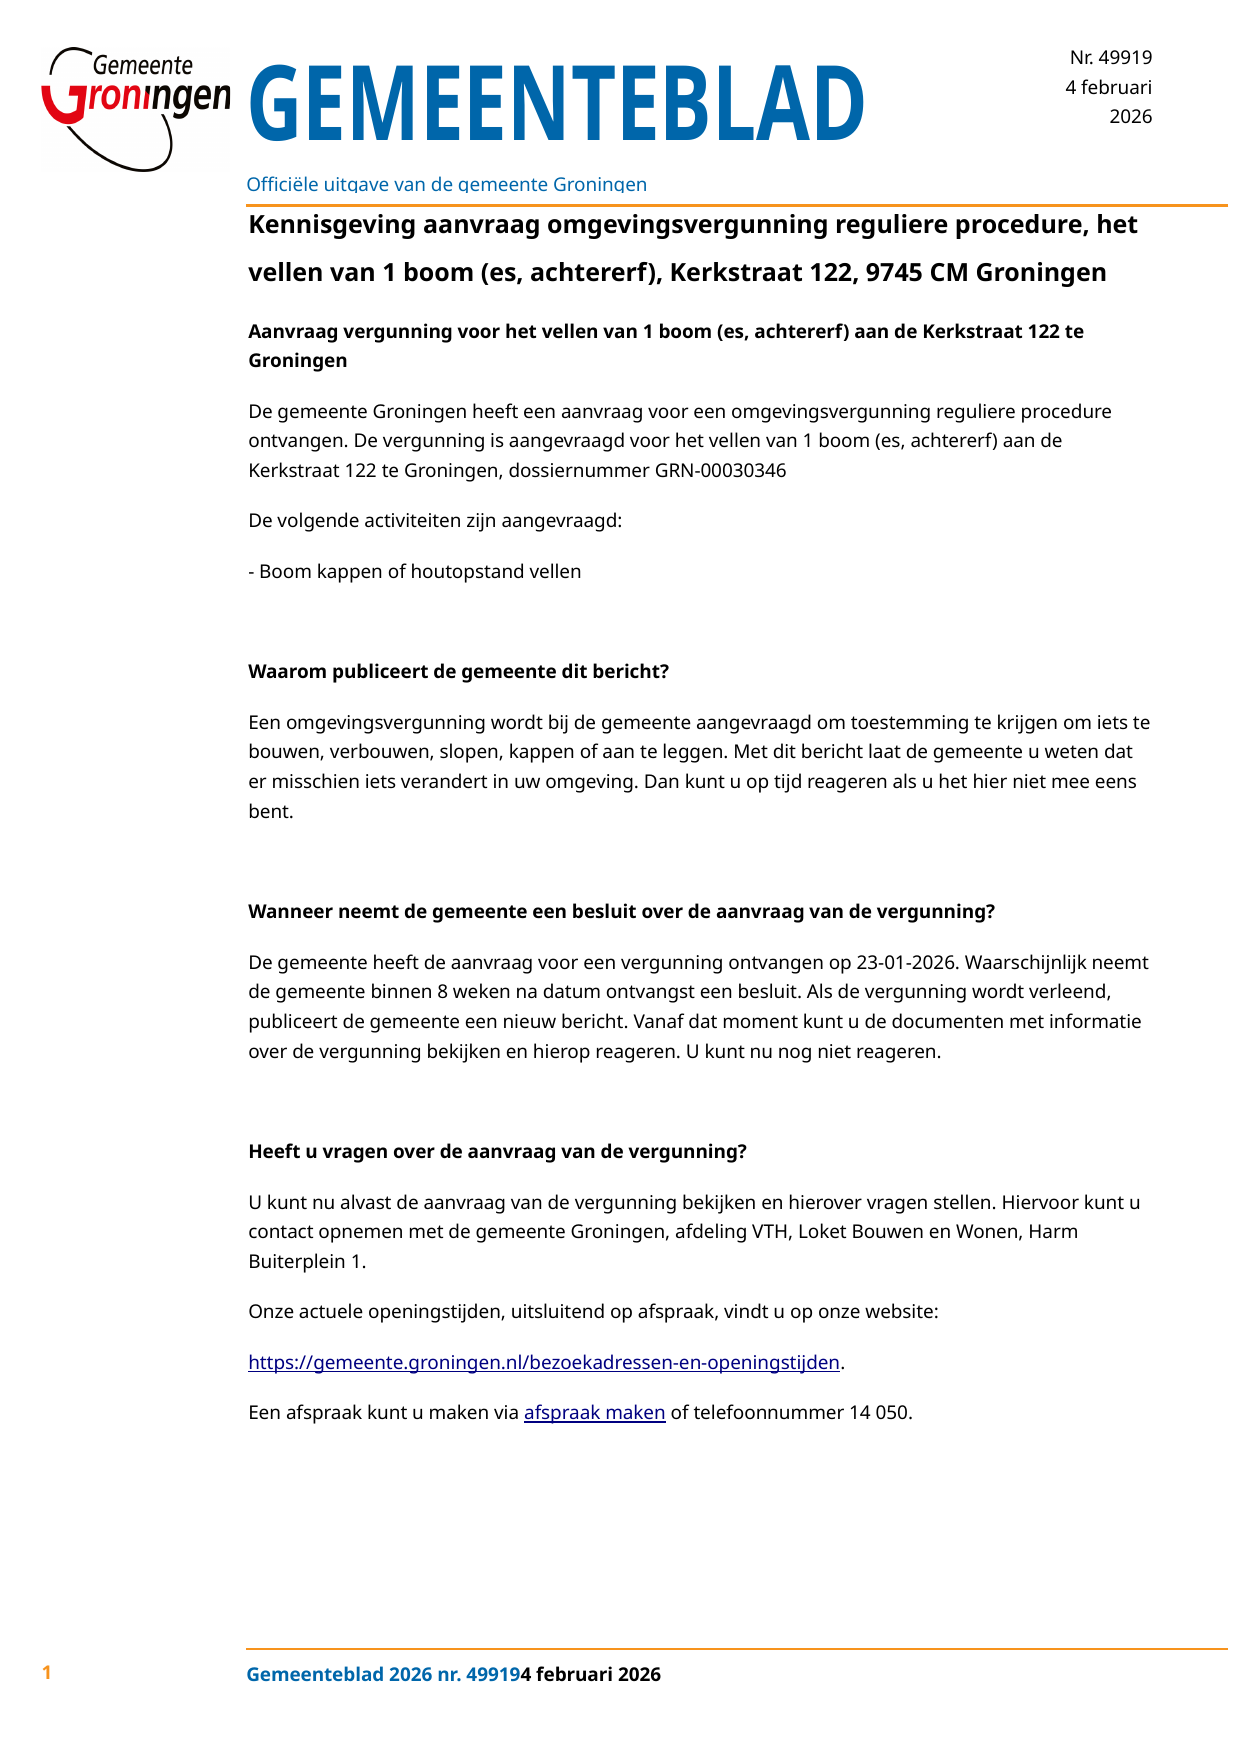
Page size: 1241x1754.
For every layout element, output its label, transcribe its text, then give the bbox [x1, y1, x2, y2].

text Heeft u vragen over de aanvraag van de vergunning? [248, 1139, 1152, 1164]
text De gemeente heeft de aanvraag voor een vergunning ontvangen op 23-01-2026. Waarschijnlijk neemt de gemeente binnen 8 weken na datum ontvangst een besluit. Als de vergunning wordt verleend, publiceert de gemeente een nieuw bericht. Vanaf dat moment kunt u de documenten met informatie over de vergunning bekijken en hierop reageren. U kunt nu nog niet reageren. [248, 949, 1152, 1064]
text Aanvraag vergunning voor het vellen van 1 boom (es, achtererf) aan de Kerkstraat 122 te Groningen [248, 318, 1152, 373]
text De volgende activiteiten zijn aangevraagd: [248, 507, 1152, 533]
text Waarom publiceert de gemeente dit bericht? [248, 659, 1152, 684]
text - Boom kappen of houtopstand vellen [248, 558, 1152, 584]
text U kunt nu alvast de aanvraag van de vergunning bekijken en hierover vragen stellen. Hiervoor kunt u contact opnemen met de gemeente Groningen, afdeling VTH, Loket Bouwen en Wonen, Harm Buiterplein 1. [248, 1189, 1152, 1274]
text Een afspraak kunt u maken via afspraak maken of telefoonnummer 14 050. [248, 1399, 1152, 1425]
picture [41, 47, 231, 172]
text Onze actuele openingstijden, uitsluitend op afspraak, vindt u op onze website: [248, 1299, 1152, 1324]
text Een omgevingsvergunning wordt bij de gemeente aangevraagd om toestemming te krijgen om iets te bouwen, verbouwen, slopen, kappen of aan te leggen. Met dit bericht laat de gemeente u weten dat er misschien iets verandert in uw omgeving. Dan kunt u op tijd reageren als u het hier niet mee eens bent. [248, 709, 1152, 824]
text Wanneer neemt de gemeente een besluit over de aanvraag van de vergunning? [248, 899, 1152, 924]
text https://gemeente.groningen.nl/bezoekadressen-en-openingstijden. [248, 1349, 1152, 1375]
text De gemeente Groningen heeft een aanvraag voor een omgevingsvergunning reguliere procedure ontvangen. De vergunning is aangevraagd voor het vellen van 1 boom (es, achtererf) aan de Kerkstraat 122 te Groningen, dossiernummer GRN-00030346 [248, 398, 1152, 483]
text Kennisgeving aanvraag omgevingsvergunning reguliere procedure, het vellen van 1 boom (es, achtererf), Kerkstraat 122, 9745 CM Groningen [248, 207, 1152, 288]
